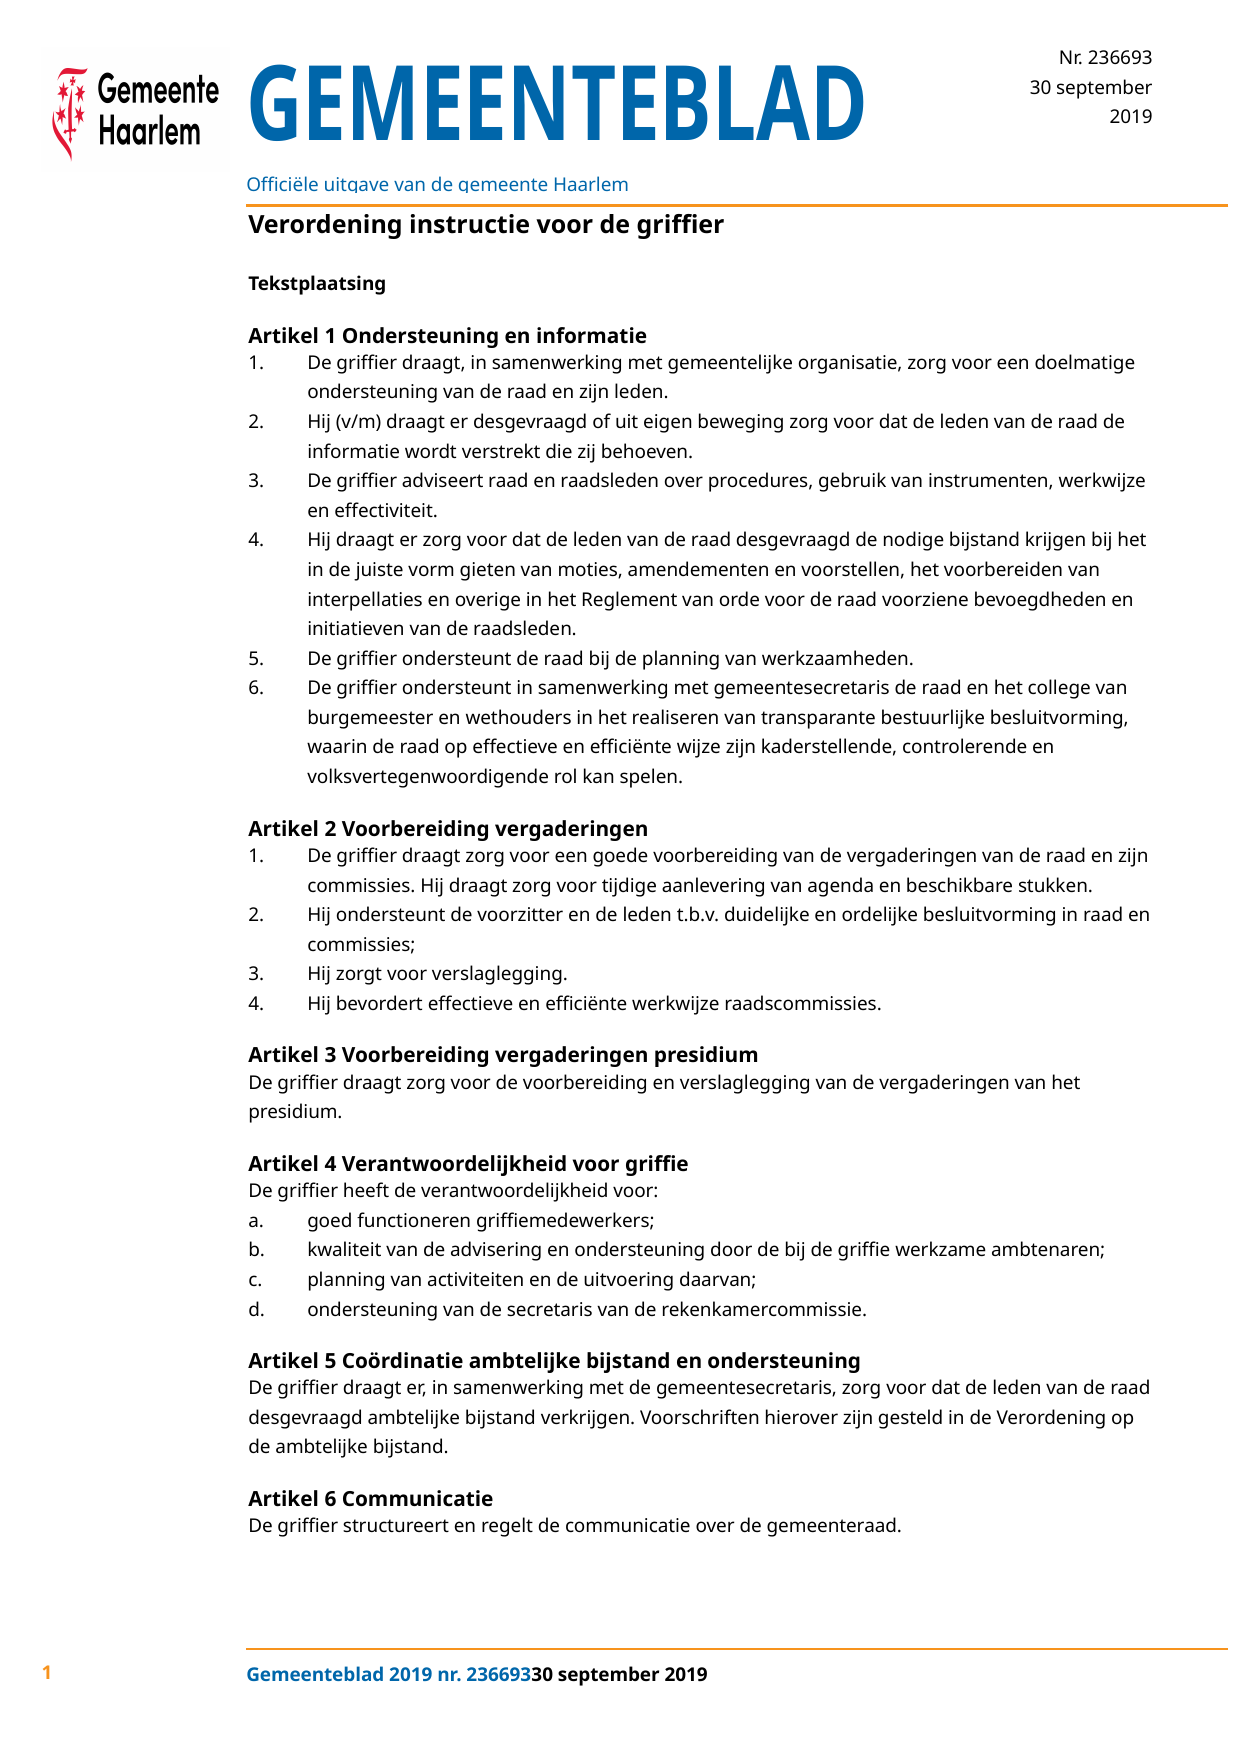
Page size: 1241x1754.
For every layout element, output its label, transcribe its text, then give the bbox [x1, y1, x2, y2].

list Hij ondersteunt de voorzitter en de leden t.b.v. duidelijke en ordelijke besluitvorming in raad en commissies; [248, 901, 1152, 957]
text De griffier heeft de verantwoordelijkheid voor: [248, 1177, 1152, 1203]
text Artikel 3 Voorbereiding vergaderingen presidium [248, 1041, 1152, 1069]
text Verordening instructie voor de griffier [248, 207, 1152, 241]
text De griffier draagt er, in samenwerking met de gemeentesecretaris, zorg voor dat de leden van de raad desgevraagd ambtelijke bijstand verkrijgen. Voorschriften hierover zijn gesteld in de Verordening op de ambtelijke bijstand. [248, 1374, 1152, 1459]
list Hij draagt er zorg voor dat de leden van de raad desgevraagd de nodige bijstand krijgen bij het in de juiste vorm gieten van moties, amendementen en voorstellen, het voorbereiden van interpellaties en overige in het Reglement van orde voor de raad voorziene bevoegdheden en initiatieven van de raadsleden. [248, 527, 1152, 641]
list De griffier ondersteunt in samenwerking met gemeentesecretaris de raad en het college van burgemeester en wethouders in het realiseren van transparante bestuurlijke besluitvorming, waarin de raad op effectieve en efficiënte wijze zijn kaderstellende, controlerende en volksvertegenwoordigende rol kan spelen. [248, 674, 1152, 789]
list Hij (v/m) draagt er desgevraagd of uit eigen beweging zorg voor dat de leden van de raad de informatie wordt verstrekt die zij behoeven. [248, 408, 1152, 464]
list ondersteuning van de secretaris van de rekenkamercommissie. [248, 1296, 1152, 1321]
list Hij zorgt voor verslaglegging. [248, 961, 1152, 986]
list goed functioneren griffiemedewerkers; [248, 1207, 1152, 1233]
list De griffier ondersteunt de raad bij de planning van werkzaamheden. [248, 645, 1152, 671]
text De griffier structureert en regelt de communicatie over de gemeenteraad. [248, 1513, 1152, 1538]
text Artikel 5 Coördinatie ambtelijke bijstand en ondersteuning [248, 1346, 1152, 1374]
text Tekstplaatsing [248, 270, 1152, 296]
picture [41, 47, 231, 172]
text Artikel 1 Ondersteuning en informatie [248, 321, 1152, 349]
list De griffier draagt, in samenwerking met gemeentelijke organisatie, zorg voor een doelmatige ondersteuning van de raad en zijn leden. [248, 349, 1152, 404]
list kwaliteit van de advisering en ondersteuning door de bij de griffie werkzame ambtenaren; [248, 1237, 1152, 1262]
list De griffier draagt zorg voor een goede voorbereiding van de vergaderingen van de raad en zijn commissies. Hij draagt zorg voor tijdige aanlevering van agenda en beschikbare stukken. [248, 842, 1152, 897]
text Artikel 4 Verantwoordelijkheid voor griffie [248, 1149, 1152, 1177]
text Artikel 6 Communicatie [248, 1484, 1152, 1513]
list Hij bevordert effectieve en efficiënte werkwijze raadscommissies. [248, 990, 1152, 1016]
text De griffier draagt zorg voor de voorbereiding en verslaglegging van de vergaderingen van het presidium. [248, 1069, 1152, 1124]
text Artikel 2 Voorbereiding vergaderingen [248, 814, 1152, 842]
list De griffier adviseert raad en raadsleden over procedures, gebruik van instrumenten, werkwijze en effectiviteit. [248, 467, 1152, 523]
list planning van activiteiten en de uitvoering daarvan; [248, 1266, 1152, 1292]
